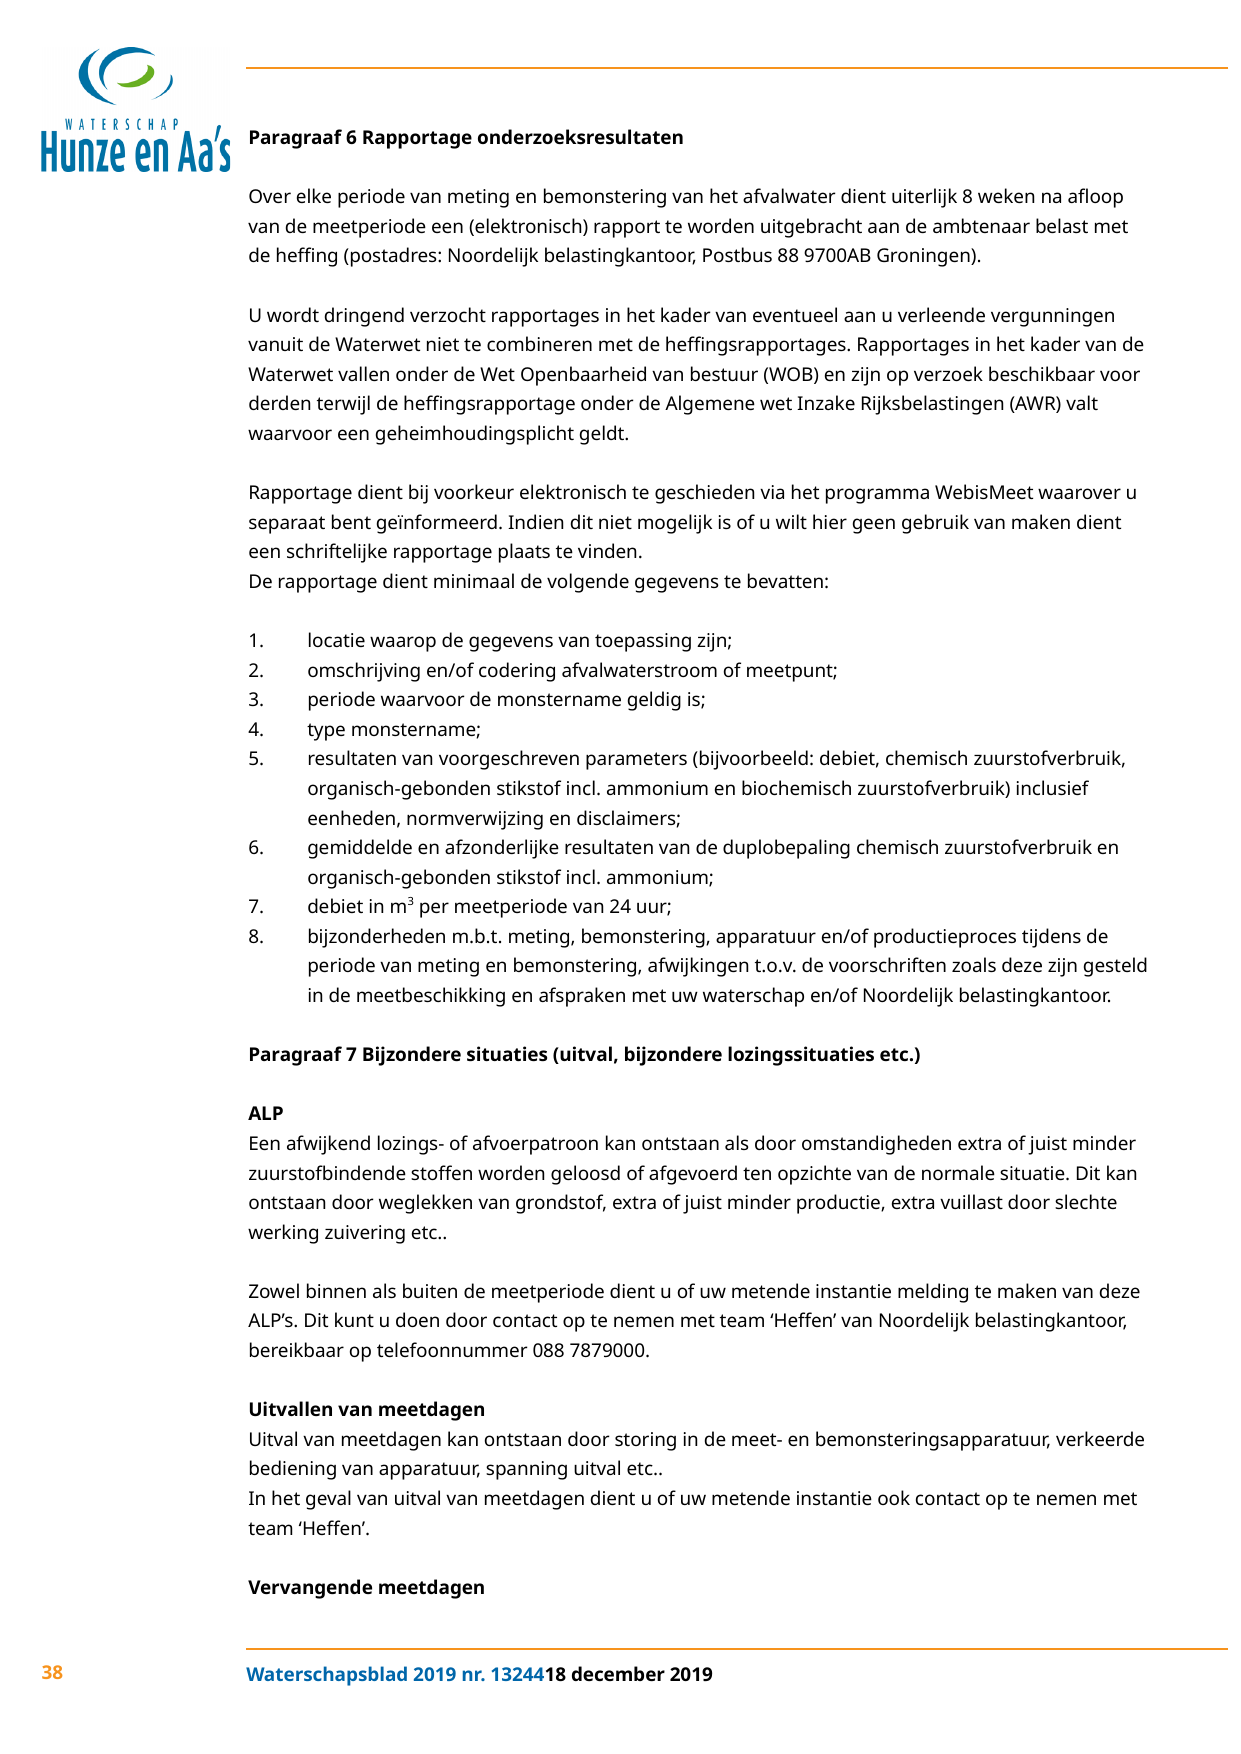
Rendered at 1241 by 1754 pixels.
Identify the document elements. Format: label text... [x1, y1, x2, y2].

text Een afwijkend lozings- of afvoerpatroon kan ontstaan als door omstandigheden extra of juist minder zuurstofbindende stoffen worden geloosd of afgevoerd ten opzichte van de normale situatie. Dit kan ontstaan door weglekken van grondstof, extra of juist minder productie, extra vuillast door slechte werking zuivering etc.. [248, 1130, 1152, 1245]
text In het geval van uitval van meetdagen dient u of uw metende instantie ook contact op te nemen met team ‘Heffen’. [248, 1485, 1152, 1541]
text Zowel binnen als buiten de meetperiode dient u of uw metende instantie melding te maken van deze ALP’s. Dit kunt u doen door contact op te nemen met team ‘Heffen’ van Noordelijk belastingkantoor, bereikbaar op telefoonnummer 088 7879000. [248, 1278, 1152, 1363]
text Paragraaf 7 Bijzondere situaties (uitval, bijzondere lozingssituaties etc.) [248, 1041, 1152, 1067]
text Rapportage dient bij voorkeur elektronisch te geschieden via het programma WebisMeet waarover u separaat bent geïnformeerd. Indien dit niet mogelijk is of u wilt hier geen gebruik van maken dient een schriftelijke rapportage plaats te vinden. [248, 479, 1152, 564]
list locatie waarop de gegevens van toepassing zijn; [248, 627, 1152, 653]
list omschrijving en/of codering afvalwaterstroom of meetpunt; [248, 657, 1152, 683]
list bijzonderheden m.b.t. meting, bemonstering, apparatuur en/of productieproces tijdens de periode van meting en bemonstering, afwijkingen t.o.v. de voorschriften zoals deze zijn gesteld in de meetbeschikking en afspraken met uw waterschap en/of Noordelijk belastingkantoor. [248, 923, 1152, 1008]
text Over elke periode van meting en bemonstering van het afvalwater dient uiterlijk 8 weken na afloop van de meetperiode een (elektronisch) rapport te worden uitgebracht aan de ambtenaar belast met de heffing (postadres: Noordelijk belastingkantoor, Postbus 88 9700AB Groningen). [248, 183, 1152, 268]
text Uitval van meetdagen kan ontstaan door storing in de meet- en bemonsteringsapparatuur, verkeerde bediening van apparatuur, spanning uitval etc.. [248, 1426, 1152, 1481]
list type monstername; [248, 716, 1152, 742]
text De rapportage dient minimaal de volgende gegevens te bevatten: [248, 568, 1152, 594]
list periode waarvoor de monstername geldig is; [248, 686, 1152, 712]
picture [41, 47, 231, 172]
text Uitvallen van meetdagen [248, 1396, 1152, 1422]
text Vervangende meetdagen [248, 1574, 1152, 1600]
list debiet in m3 per meetperiode van 24 uur; [248, 893, 1152, 919]
text Paragraaf 6 Rapportage onderzoeksresultaten [248, 124, 1152, 150]
picture [226, 145, 231, 156]
text U wordt dringend verzocht rapportages in het kader van eventueel aan u verleende vergunningen vanuit de Waterwet niet te combineren met de heffingsrapportages. Rapportages in het kader van de Waterwet vallen onder de Wet Openbaarheid van bestuur (WOB) en zijn op verzoek beschikbaar voor derden terwijl de heffingsrapportage onder de Algemene wet Inzake Rijksbelastingen (AWR) valt waarvoor een geheimhoudingsplicht geldt. [248, 302, 1152, 446]
picture [47, 154, 51, 172]
list gemiddelde en afzonderlijke resultaten van de duplobepaling chemisch zuurstofverbruik en organisch-gebonden stikstof incl. ammonium; [248, 834, 1152, 890]
list resultaten van voorgeschreven parameters (bijvoorbeeld: debiet, chemisch zuurstofverbruik, organisch-gebonden stikstof incl. ammonium en biochemisch zuurstofverbruik) inclusief eenheden, normverwijzing en disclaimers; [248, 746, 1152, 831]
picture [183, 163, 191, 172]
text ALP [248, 1101, 1152, 1126]
